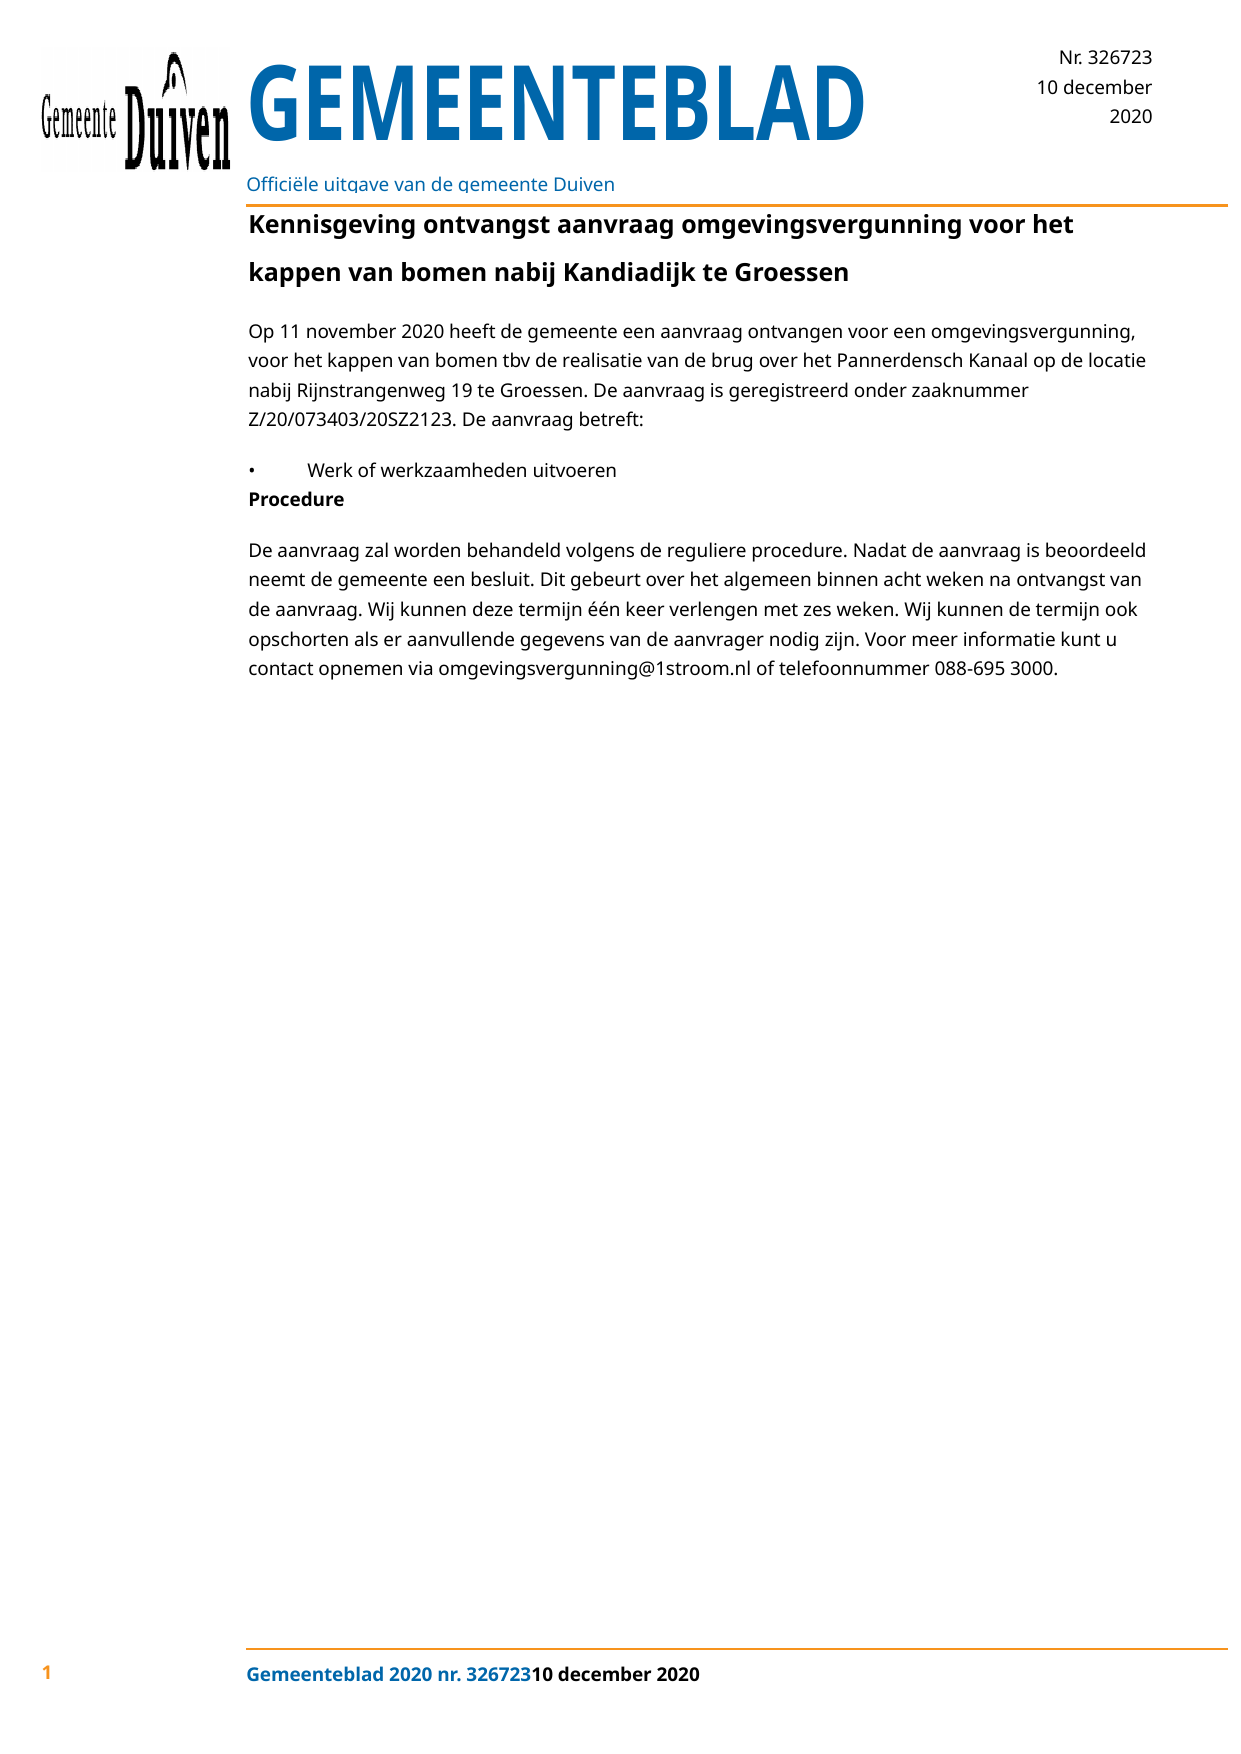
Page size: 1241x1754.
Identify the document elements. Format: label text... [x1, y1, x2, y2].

text De aanvraag zal worden behandeld volgens de reguliere procedure. Nadat de aanvraag is beoordeeld neemt de gemeente een besluit. Dit gebeurt over het algemeen binnen acht weken na ontvangst van de aanvraag. Wij kunnen deze termijn één keer verlengen met zes weken. Wij kunnen de termijn ook opschorten als er aanvullende gegevens van de aanvrager nodig zijn. Voor meer informatie kunt u contact opnemen via omgevingsvergunning@1stroom.nl of telefoonnummer 088-695 3000. [248, 537, 1152, 681]
text Kennisgeving ontvangst aanvraag omgevingsvergunning voor het kappen van bomen nabij Kandiadijk te Groessen [248, 207, 1152, 288]
picture [41, 47, 231, 172]
text Op 11 november 2020 heeft de gemeente een aanvraag ontvangen voor een omgevingsvergunning, voor het kappen van bomen tbv de realisatie van de brug over het Pannerdensch Kanaal op de locatie nabij Rijnstrangenweg 19 te Groessen. De aanvraag is geregistreerd onder zaaknummer Z/20/073403/20SZ2123. De aanvraag betreft: [248, 318, 1152, 432]
text Procedure [248, 487, 1152, 512]
list Werk of werkzaamheden uitvoeren [248, 457, 1152, 483]
